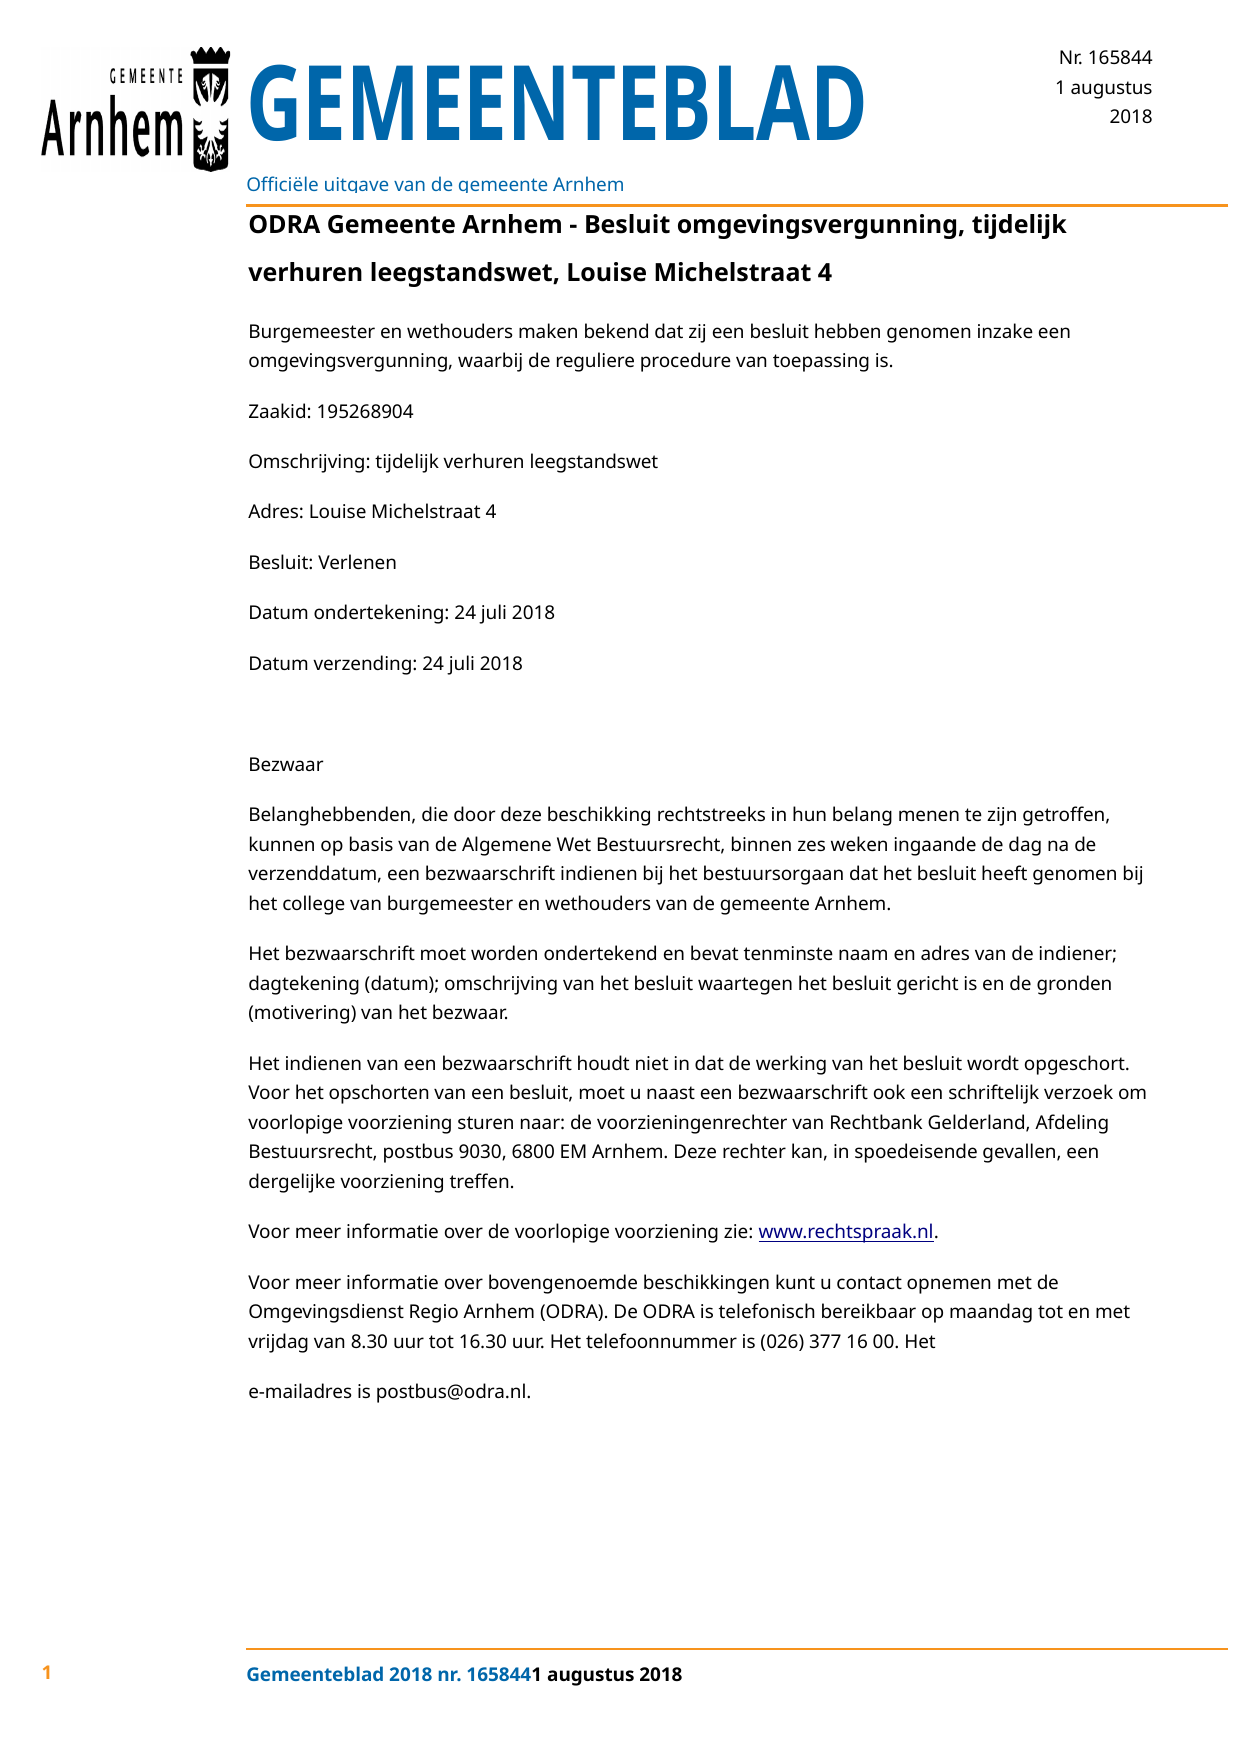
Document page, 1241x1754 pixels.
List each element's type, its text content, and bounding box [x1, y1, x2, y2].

picture [41, 47, 231, 172]
text Het bezwaarschrift moet worden ondertekend en bevat tenminste naam en adres van de indiener; dagtekening (datum); omschrijving van het besluit waartegen het besluit gericht is en de gronden (motivering) van het bezwaar. [248, 940, 1152, 1025]
text Belanghebbenden, die door deze beschikking rechtstreeks in hun belang menen te zijn getroffen, kunnen op basis van de Algemene Wet Bestuursrecht, binnen zes weken ingaande de dag na de verzenddatum, een bezwaarschrift indienen bij het bestuursorgaan dat het besluit heeft genomen bij het college van burgemeester en wethouders van de gemeente Arnhem. [248, 801, 1152, 916]
text Adres: Louise Michelstraat 4 [248, 499, 1152, 524]
text Voor meer informatie over bovengenoemde beschikkingen kunt u contact opnemen met de Omgevingsdienst Regio Arnhem (ODRA). De ODRA is telefonisch bereikbaar op maandag tot en met vrijdag van 8.30 uur tot 16.30 uur. Het telefoonnummer is (026) 377 16 00. Het [248, 1269, 1152, 1354]
text Burgemeester en wethouders maken bekend dat zij een besluit hebben genomen inzake een omgevingsvergunning, waarbij de reguliere procedure van toepassing is. [248, 318, 1152, 373]
text ODRA Gemeente Arnhem - Besluit omgevingsvergunning, tijdelijk verhuren leegstandswet, Louise Michelstraat 4 [248, 207, 1152, 288]
text Voor meer informatie over de voorlopige voorziening zie: www.rechtspraak.nl. [248, 1219, 1152, 1244]
text e-mailadres is postbus@odra.nl. [248, 1379, 1152, 1404]
text Datum verzending: 24 juli 2018 [248, 650, 1152, 676]
text Zaakid: 195268904 [248, 398, 1152, 424]
text Het indienen van een bezwaarschrift houdt niet in dat de werking van het besluit wordt opgeschort. Voor het opschorten van een besluit, moet u naast een bezwaarschrift ook een schriftelijk verzoek om voorlopige voorziening sturen naar: de voorzieningenrechter van Rechtbank Gelderland, Afdeling Bestuursrecht, postbus 9030, 6800 EM Arnhem. Deze rechter kan, in spoedeisende gevallen, een dergelijke voorziening treffen. [248, 1050, 1152, 1194]
text Bezwaar [248, 751, 1152, 777]
text Omschrijving: tijdelijk verhuren leegstandswet [248, 448, 1152, 474]
text Besluit: Verlenen [248, 549, 1152, 575]
text Datum ondertekening: 24 juli 2018 [248, 599, 1152, 625]
